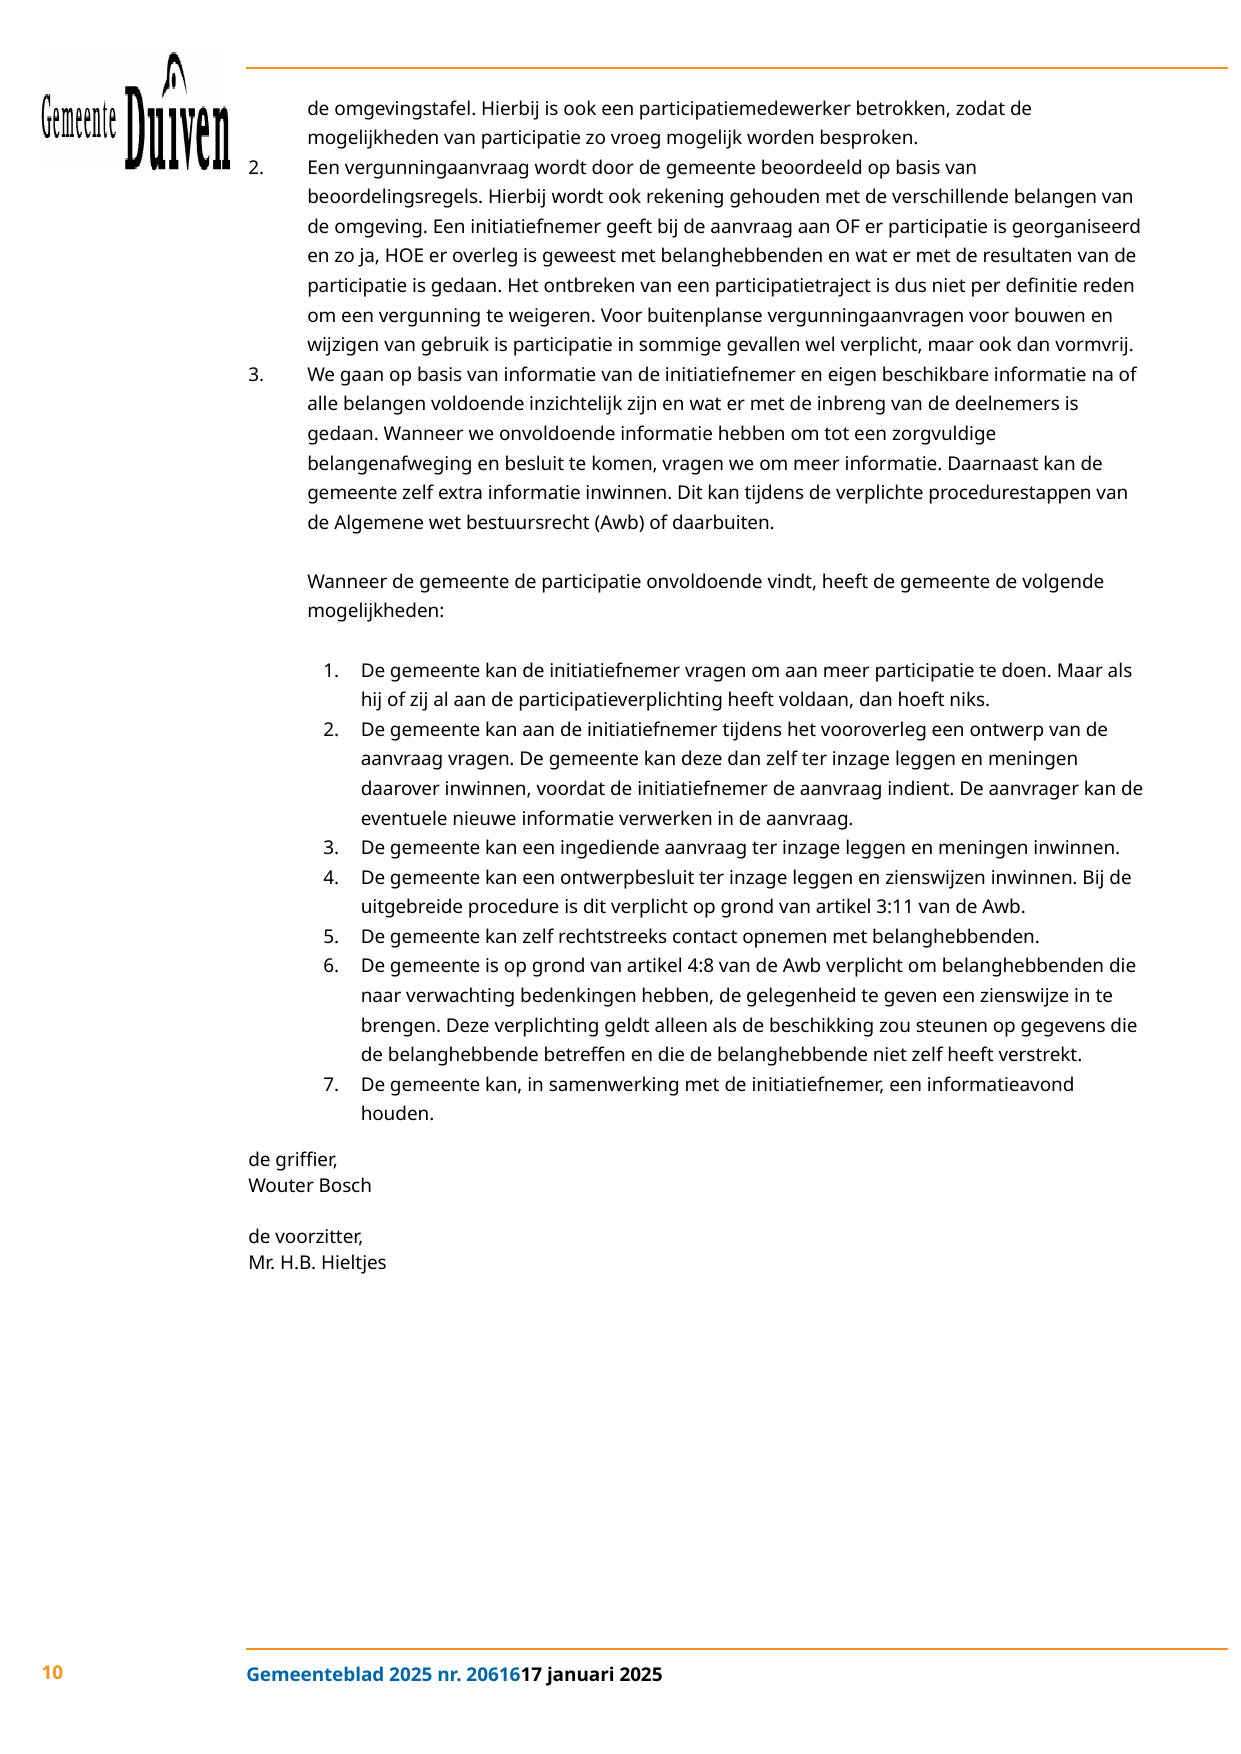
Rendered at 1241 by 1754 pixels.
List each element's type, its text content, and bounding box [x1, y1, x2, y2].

list De gemeente kan een ingediende aanvraag ter inzage leggen en meningen inwinnen. [323, 834, 1152, 860]
list Wanneer de gemeente de participatie onvoldoende vindt, heeft de gemeente de volgende mogelijkheden: [248, 568, 1152, 623]
text Wouter Bosch [248, 1172, 1152, 1198]
text de voorzitter, [248, 1223, 1152, 1249]
list We gaan op basis van informatie van de initiatiefnemer en eigen beschikbare informatie na of alle belangen voldoende inzichtelijk zijn en wat er met de inbreng van de deelnemers is gedaan. Wanneer we onvoldoende informatie hebben om tot een zorgvuldige belangenafweging en besluit te komen, vragen we om meer informatie. Daarnaast kan de gemeente zelf extra informatie inwinnen. Dit kan tijdens de verplichte procedurestappen van de Algemene wet bestuursrecht (Awb) of daarbuiten. [248, 361, 1152, 535]
list De gemeente kan aan de initiatiefnemer tijdens het vooroverleg een ontwerp van de aanvraag vragen. De gemeente kan deze dan zelf ter inzage leggen en meningen daarover inwinnen, voordat de initiatiefnemer de aanvraag indient. De aanvrager kan de eventuele nieuwe informatie verwerken in de aanvraag. [323, 716, 1152, 831]
text de griffier, [248, 1146, 1152, 1172]
list De gemeente kan een ontwerpbesluit ter inzage leggen en zienswijzen inwinnen. Bij de uitgebreide procedure is dit verplicht op grond van artikel 3:11 van de Awb. [323, 864, 1152, 919]
list De gemeente kan zelf rechtstreeks contact opnemen met belanghebbenden. [323, 923, 1152, 949]
list Een vergunningaanvraag wordt door de gemeente beoordeeld op basis van beoordelingsregels. Hierbij wordt ook rekening gehouden met de verschillende belangen van de omgeving. Een initiatiefnemer geeft bij de aanvraag aan OF er participatie is georganiseerd en zo ja, HOE er overleg is geweest met belanghebbenden en wat er met de resultaten van de participatie is gedaan. Het ontbreken van een participatietraject is dus niet per definitie reden om een vergunning te weigeren. Voor buitenplanse vergunningaanvragen voor bouwen en wijzigen van gebruik is participatie in sommige gevallen wel verplicht, maar ook dan vormvrij. [248, 154, 1152, 357]
list De gemeente kan, in samenwerking met de initiatiefnemer, een informatieavond houden. [323, 1071, 1152, 1126]
picture [41, 47, 231, 172]
list De gemeente kan de initiatiefnemer vragen om aan meer participatie te doen. Maar als hij of zij al aan de participatieverplichting heeft voldaan, dan hoeft niks. [323, 657, 1152, 712]
list de omgevingstafel. Hierbij is ook een participatiemedewerker betrokken, zodat de mogelijkheden van participatie zo vroeg mogelijk worden besproken. [248, 95, 1152, 150]
list De gemeente is op grond van artikel 4:8 van de Awb verplicht om belanghebbenden die naar verwachting bedenkingen hebben, de gelegenheid te geven een zienswijze in te brengen. Deze verplichting geldt alleen als de beschikking zou steunen op gegevens die de belanghebbende betreffen en die de belanghebbende niet zelf heeft verstrekt. [323, 953, 1152, 1067]
text Mr. H.B. Hieltjes [248, 1249, 1152, 1275]
